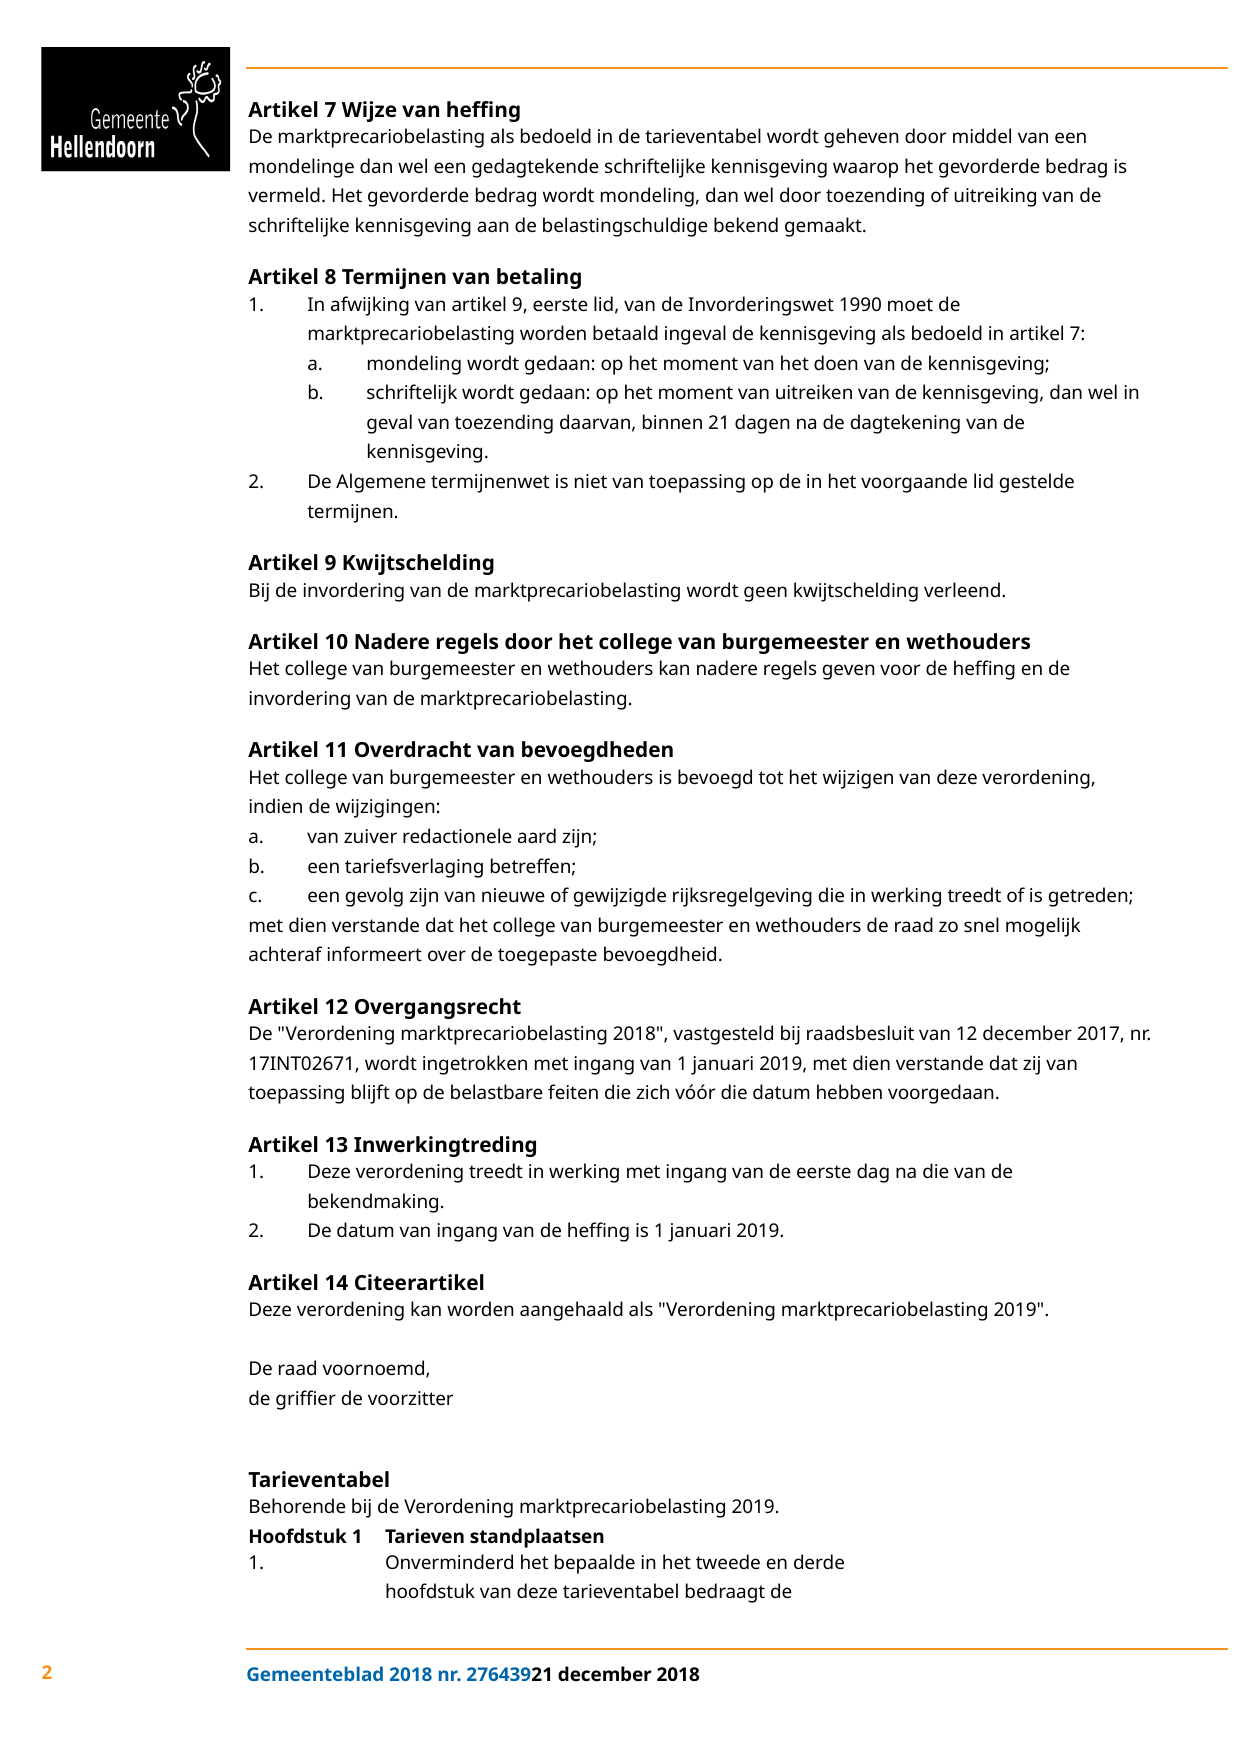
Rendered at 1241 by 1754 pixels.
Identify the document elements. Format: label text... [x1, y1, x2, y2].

table_header Tarieven standplaatsen [385, 1523, 878, 1549]
text Deze verordening kan worden aangehaald als "Verordening marktprecariobelasting 2019". [248, 1296, 1152, 1322]
table_cell Onverminderd het bepaalde in het tweede en derde hoofdstuk van deze tarieventabel bedraagt de [385, 1549, 878, 1604]
text Het college van burgemeester en wethouders is bevoegd tot het wijzigen van deze verordening, indien de wijzigingen: [248, 764, 1152, 819]
list De datum van ingang van de heffing is 1 januari 2019. [248, 1218, 1152, 1243]
table_cell [1015, 1549, 1152, 1604]
table_header [878, 1523, 1015, 1549]
table_header [1015, 1523, 1152, 1549]
table_cell 1. [248, 1549, 385, 1604]
text De marktprecariobelasting als bedoeld in de tarieventabel wordt geheven door middel van een mondelinge dan wel een gedagtekende schriftelijke kennisgeving waarop het gevorderde bedrag is vermeld. Het gevorderde bedrag wordt mondeling, dan wel door toezending of uitreiking van de schriftelijke kennisgeving aan de belastingschuldige bekend gemaakt. [248, 123, 1152, 238]
list De Algemene termijnenwet is niet van toepassing op de in het voorgaande lid gestelde termijnen. [248, 468, 1152, 524]
text de griffier de voorzitter [248, 1385, 1152, 1411]
text De raad voornoemd, [248, 1356, 1152, 1381]
text Artikel 8 Termijnen van betaling [248, 262, 1152, 291]
list een gevolg zijn van nieuwe of gewijzigde rijksregelgeving die in werking treedt of is getreden; [248, 882, 1152, 908]
text Artikel 10 Nadere regels door het college van burgemeester en wethouders [248, 627, 1152, 656]
text met dien verstande dat het college van burgemeester en wethouders de raad zo snel mogelijk achteraf informeert over de toegepaste bevoegdheid. [248, 912, 1152, 967]
text Artikel 11 Overdracht van bevoegdheden [248, 736, 1152, 764]
table_header Hoofdstuk 1 [248, 1523, 385, 1549]
list een tariefsverlaging betreffen; [248, 853, 1152, 878]
text Artikel 9 Kwijtschelding [248, 548, 1152, 577]
picture [41, 47, 231, 172]
table_cell [878, 1549, 1015, 1604]
text De "Verordening marktprecariobelasting 2018", vastgesteld bij raadsbesluit van 12 december 2017, nr. 17INT02671, wordt ingetrokken met ingang van 1 januari 2019, met dien verstande dat zij van toepassing blijft op de belastbare feiten die zich vóór die datum hebben voorgedaan. [248, 1020, 1152, 1105]
text Bij de invordering van de marktprecariobelasting wordt geen kwijtschelding verleend. [248, 577, 1152, 602]
list mondeling wordt gedaan: op het moment van het doen van de kennisgeving; [307, 350, 1152, 376]
list Deze verordening treedt in werking met ingang van de eerste dag na die van de bekendmaking. [248, 1158, 1152, 1214]
text Artikel 14 Citeerartikel [248, 1268, 1152, 1296]
list van zuiver redactionele aard zijn; [248, 823, 1152, 849]
text Artikel 7 Wijze van heffing [248, 95, 1152, 123]
list schriftelijk wordt gedaan: op het moment van uitreiken van de kennisgeving, dan wel in geval van toezending daarvan, binnen 21 dagen na de dagtekening van de kennisgeving. [307, 379, 1152, 464]
list In afwijking van artikel 9, eerste lid, van de Invorderingswet 1990 moet de marktprecariobelasting worden betaald ingeval de kennisgeving als bedoeld in artikel 7: [248, 291, 1152, 346]
text Artikel 13 Inwerkingtreding [248, 1130, 1152, 1158]
text Behorende bij de Verordening marktprecariobelasting 2019. [248, 1494, 1152, 1519]
text Artikel 12 Overgangsrecht [248, 992, 1152, 1020]
text Het college van burgemeester en wethouders kan nadere regels geven voor de heffing en de invordering van de marktprecariobelasting. [248, 656, 1152, 711]
text Tarieventabel [248, 1465, 1152, 1494]
